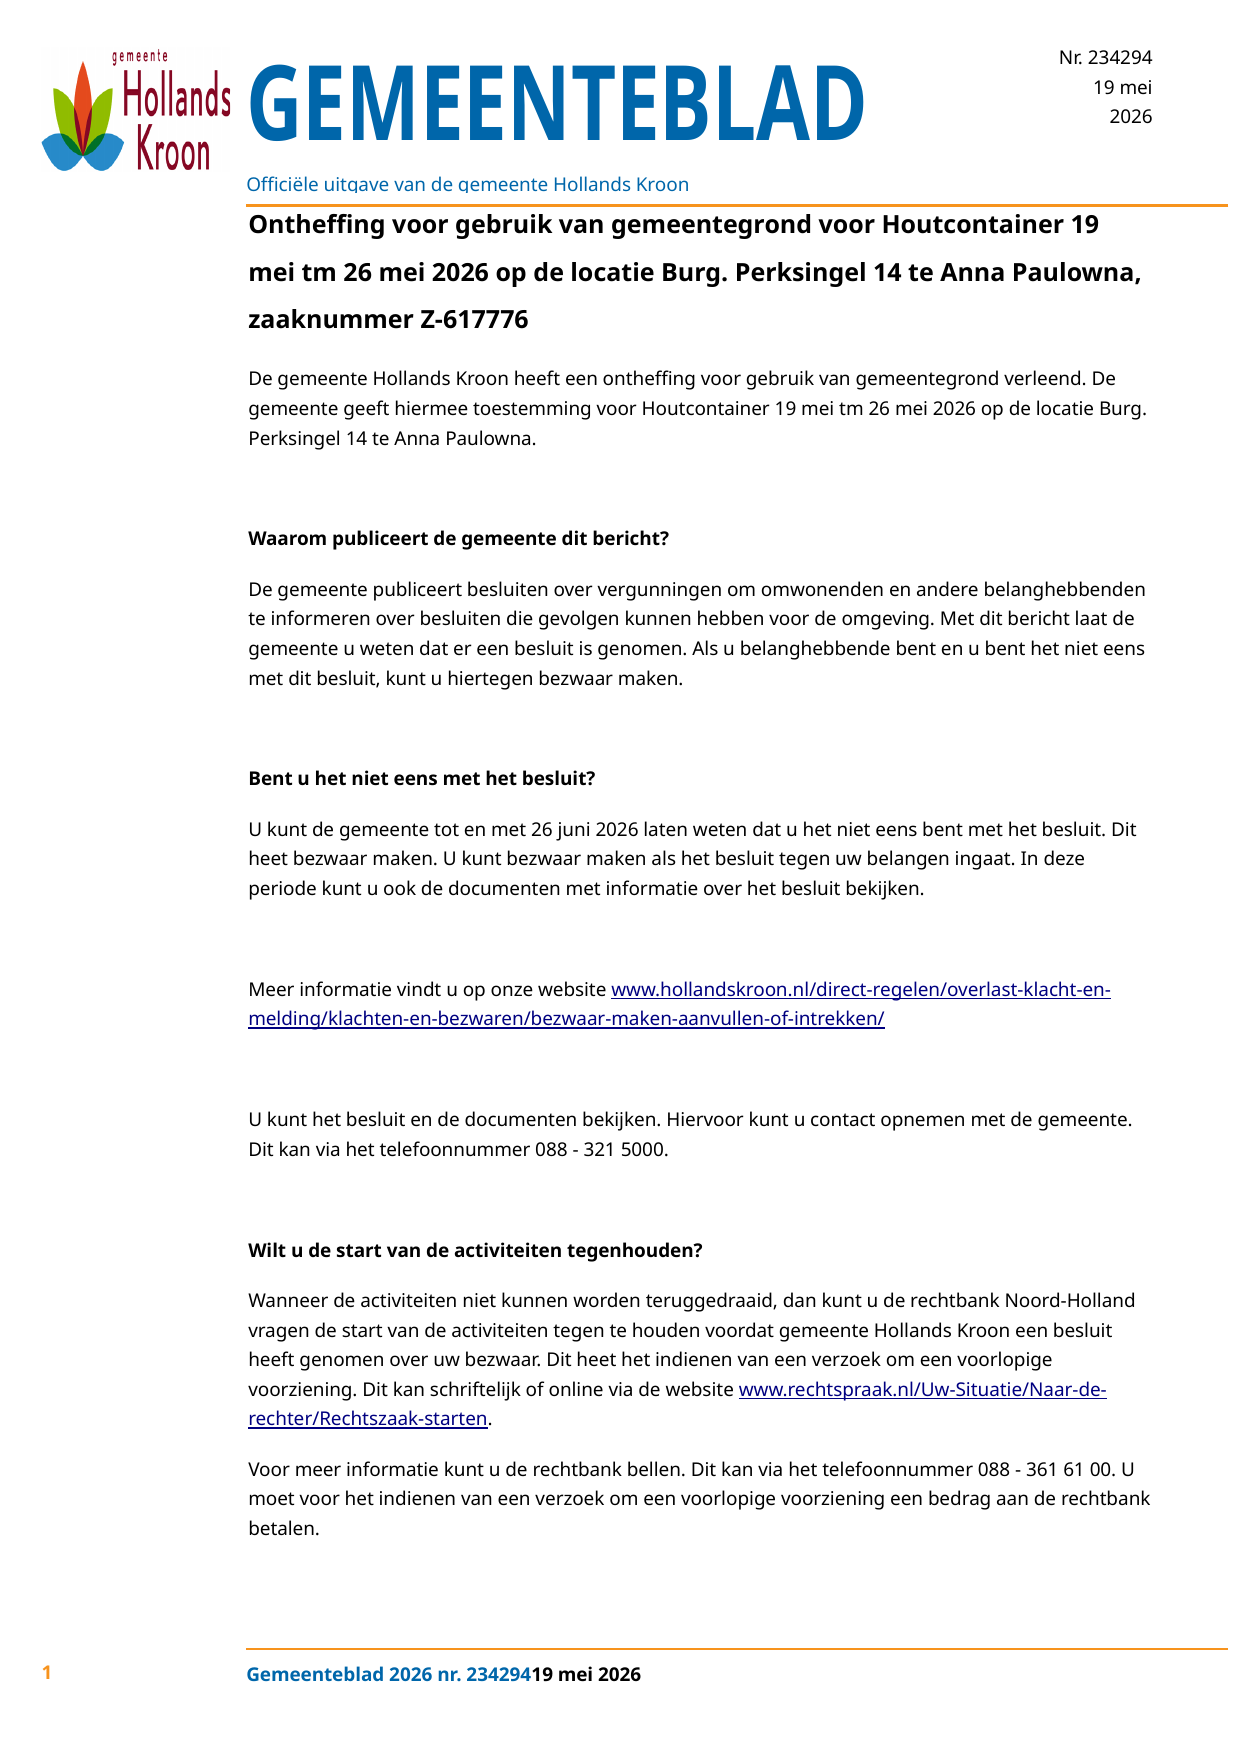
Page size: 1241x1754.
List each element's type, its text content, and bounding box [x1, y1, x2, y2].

text Ontheffing voor gebruik van gemeentegrond voor Houtcontainer 19 mei tm 26 mei 2026 op de locatie Burg. Perksingel 14 te Anna Paulowna, zaaknummer Z-617776 [248, 207, 1152, 336]
text Wilt u de start van de activiteiten tegenhouden? [248, 1237, 1152, 1262]
text U kunt de gemeente tot en met 26 juni 2026 laten weten dat u het niet eens bent met het besluit. Dit heet bezwaar maken. U kunt bezwaar maken als het besluit tegen uw belangen ingaat. In deze periode kunt u ook de documenten met informatie over het besluit bekijken. [248, 816, 1152, 901]
picture [41, 47, 231, 172]
text Meer informatie vindt u op onze website www.hollandskroon.nl/direct-regelen/overlast-klacht-en-melding/klachten-en-bezwaren/bezwaar-maken-aanvullen-of-intrekken/ [248, 976, 1152, 1031]
text U kunt het besluit en de documenten bekijken. Hiervoor kunt u contact opnemen met de gemeente. Dit kan via het telefoonnummer 088 - 321 5000. [248, 1106, 1152, 1162]
text Bent u het niet eens met het besluit? [248, 766, 1152, 791]
text De gemeente Hollands Kroon heeft een ontheffing voor gebruik van gemeentegrond verleend. De gemeente geeft hiermee toestemming voor Houtcontainer 19 mei tm 26 mei 2026 op de locatie Burg. Perksingel 14 te Anna Paulowna. [248, 366, 1152, 450]
text De gemeente publiceert besluiten over vergunningen om omwonenden en andere belanghebbenden te informeren over besluiten die gevolgen kunnen hebben voor de omgeving. Met dit bericht laat de gemeente u weten dat er een besluit is genomen. Als u belanghebbende bent en u bent het niet eens met dit besluit, kunt u hiertegen bezwaar maken. [248, 576, 1152, 690]
text Wanneer de activiteiten niet kunnen worden teruggedraaid, dan kunt u de rechtbank Noord-Holland vragen de start van de activiteiten tegen te houden voordat gemeente Hollands Kroon een besluit heeft genomen over uw bezwaar. Dit heet het indienen van een verzoek om een voorlopige voorziening. Dit kan schriftelijk of online via de website www.rechtspraak.nl/Uw-Situatie/Naar-de-rechter/Rechtszaak-starten. [248, 1287, 1152, 1431]
text Waarom publiceert de gemeente dit bericht? [248, 526, 1152, 551]
text Voor meer informatie kunt u de rechtbank bellen. Dit kan via het telefoonnummer 088 - 361 61 00. U moet voor het indienen van een verzoek om een voorlopige voorziening een bedrag aan de rechtbank betalen. [248, 1456, 1152, 1541]
